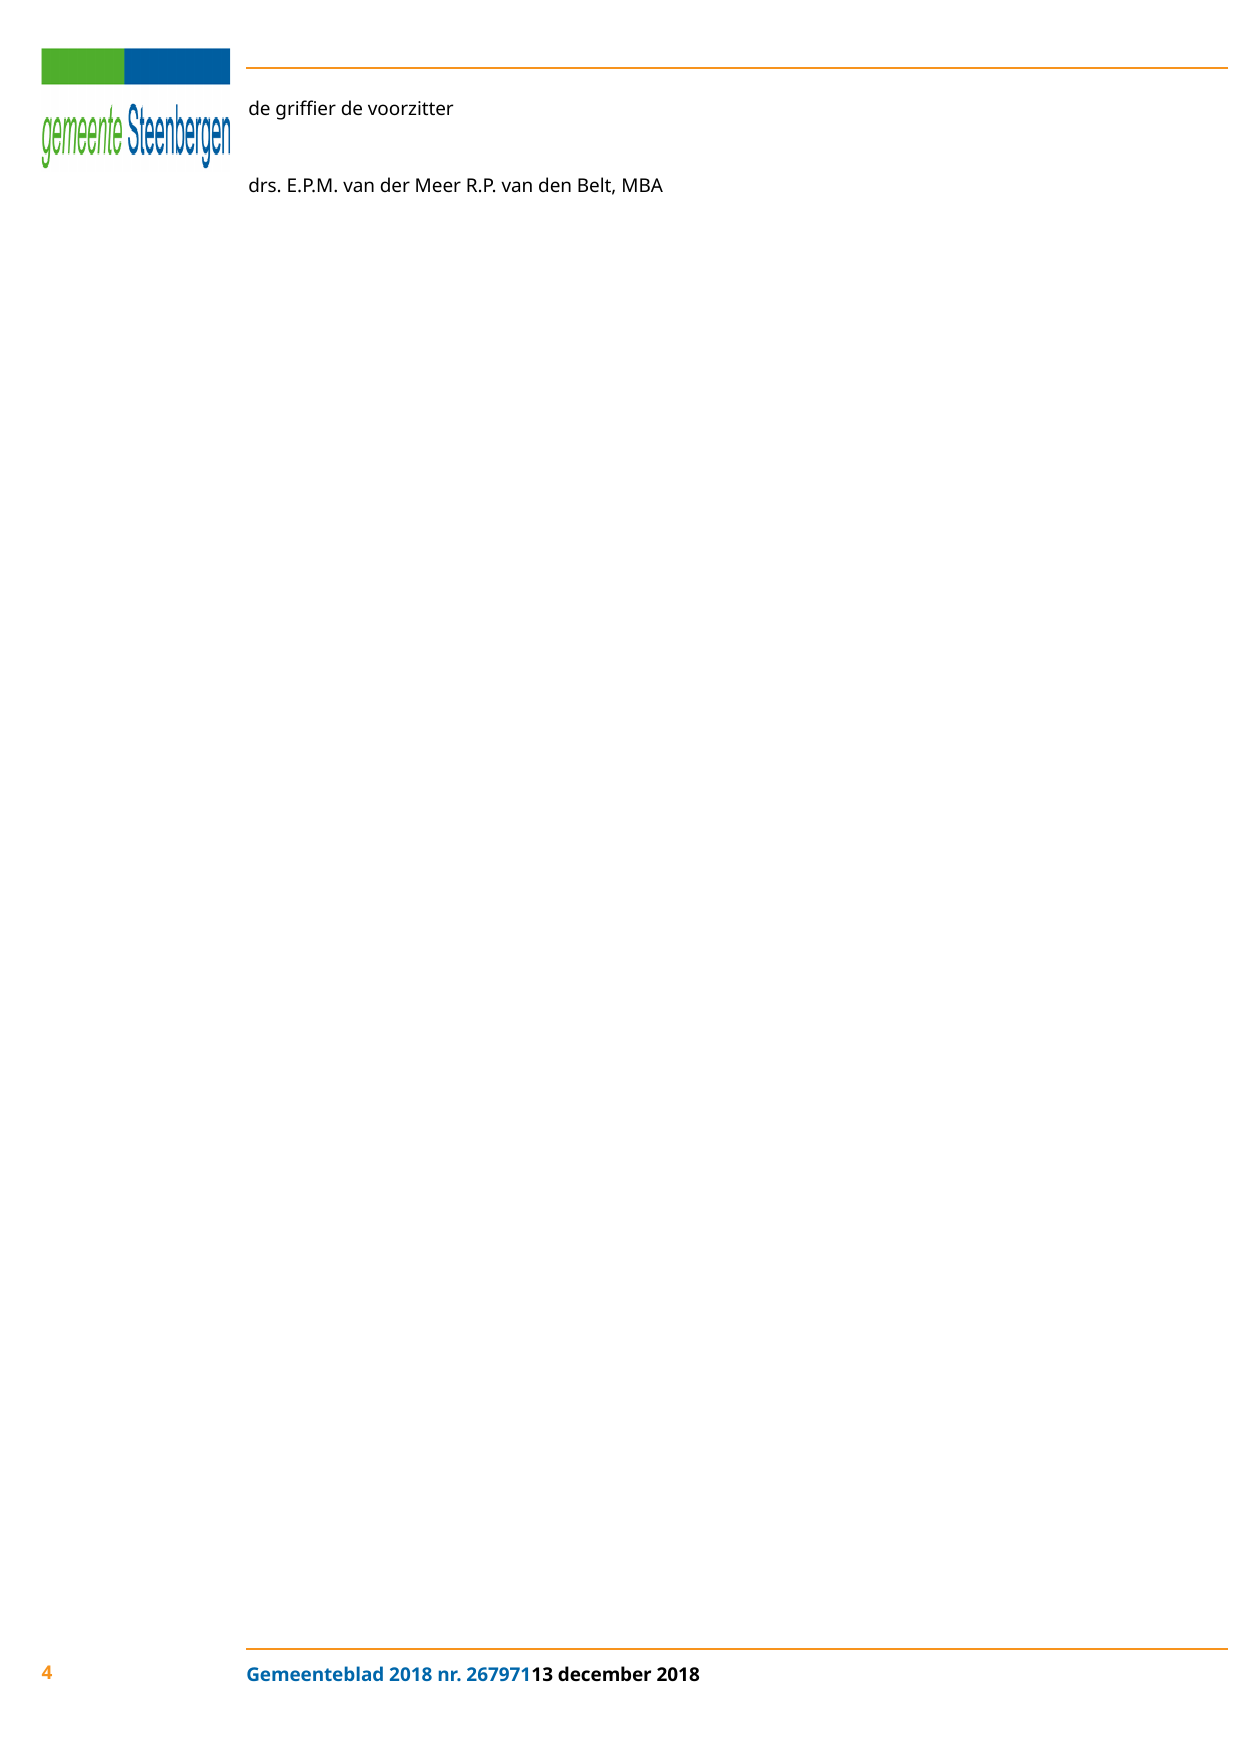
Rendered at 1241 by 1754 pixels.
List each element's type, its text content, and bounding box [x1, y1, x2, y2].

picture [41, 47, 231, 172]
text de griffier de voorzitter [248, 95, 1152, 121]
text drs. E.P.M. van der Meer R.P. van den Belt, MBA [248, 172, 1152, 198]
